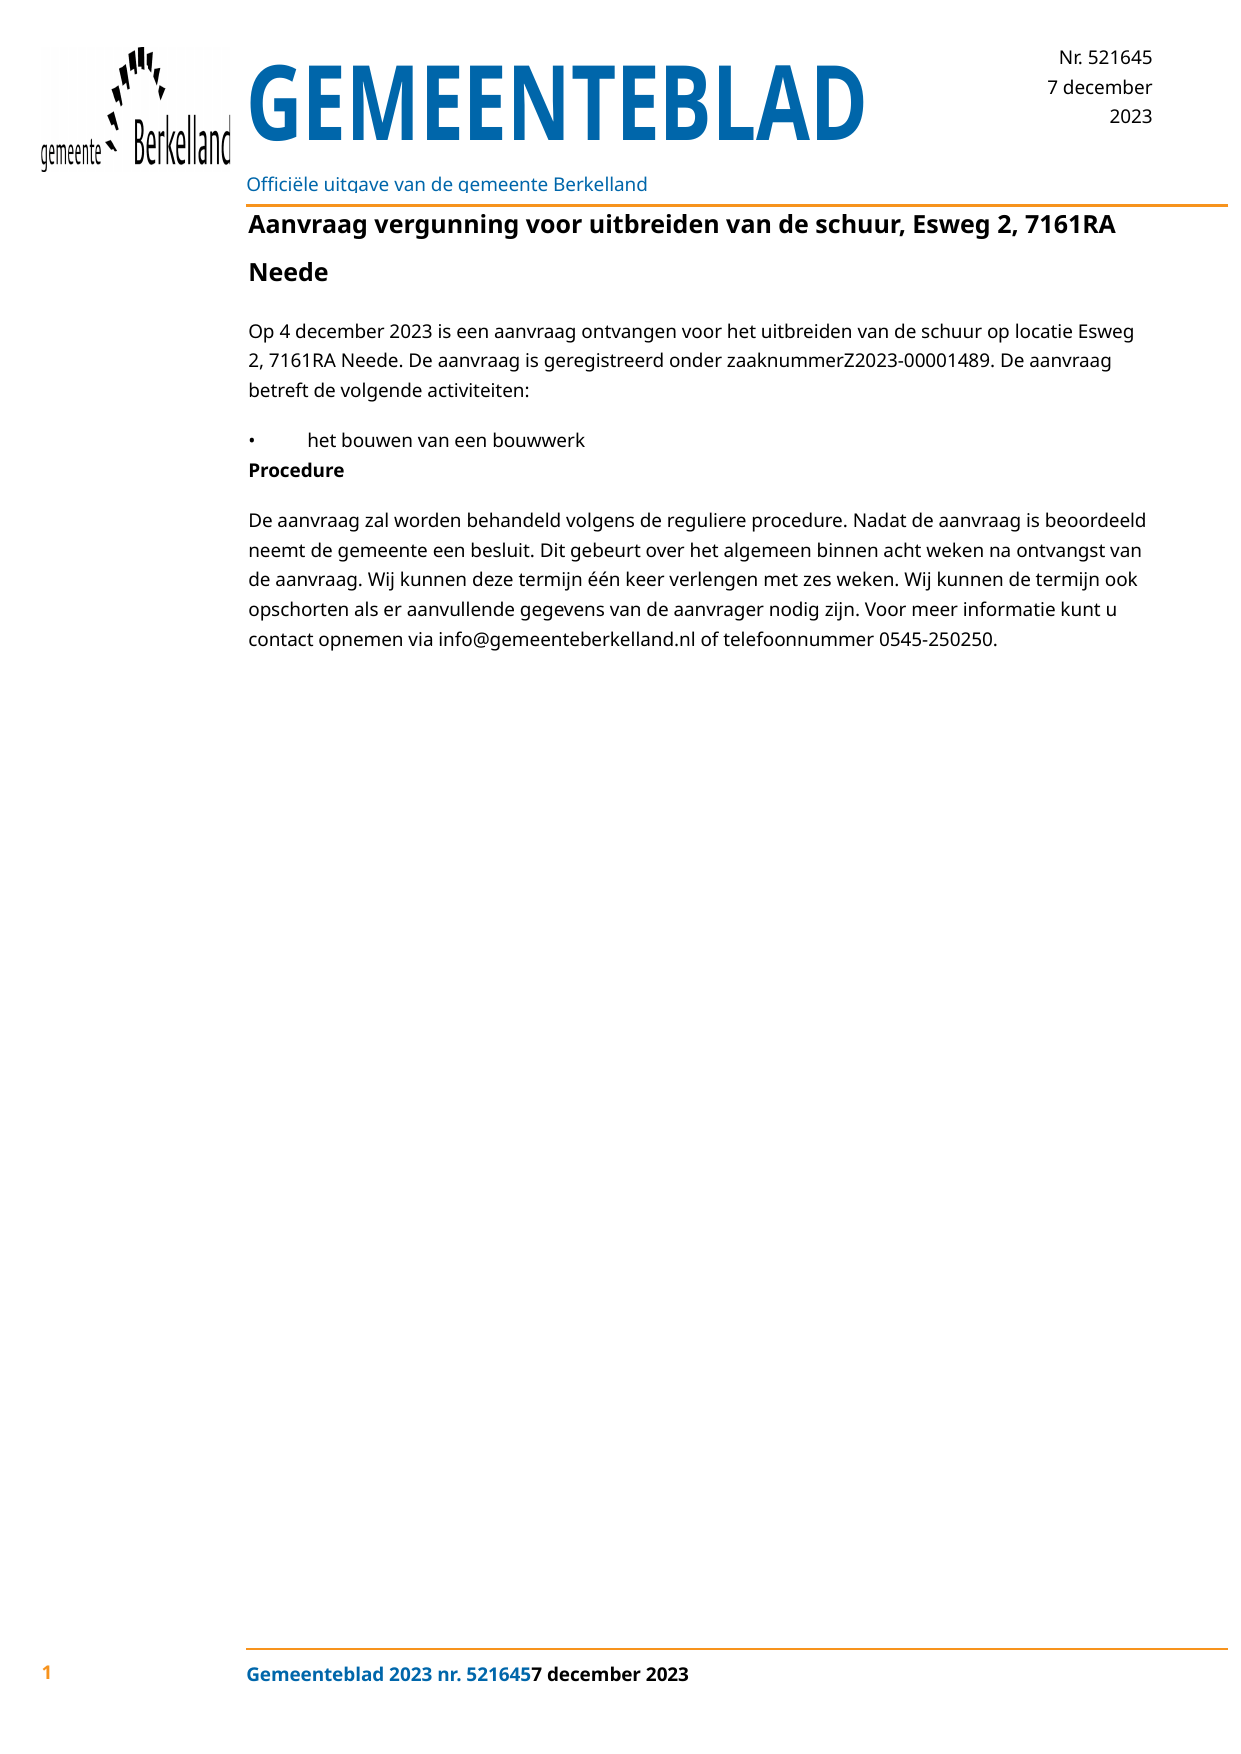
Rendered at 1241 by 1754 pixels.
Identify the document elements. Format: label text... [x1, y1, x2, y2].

list het bouwen van een bouwwerk [248, 427, 1152, 453]
picture [41, 47, 231, 172]
text Aanvraag vergunning voor uitbreiden van de schuur, Esweg 2, 7161RA Neede [248, 207, 1152, 288]
text De aanvraag zal worden behandeld volgens de reguliere procedure. Nadat de aanvraag is beoordeeld neemt de gemeente een besluit. Dit gebeurt over het algemeen binnen acht weken na ontvangst van de aanvraag. Wij kunnen deze termijn één keer verlengen met zes weken. Wij kunnen de termijn ook opschorten als er aanvullende gegevens van de aanvrager nodig zijn. Voor meer informatie kunt u contact opnemen via info@gemeenteberkelland.nl of telefoonnummer 0545-250250. [248, 507, 1152, 652]
text Procedure [248, 457, 1152, 483]
text Op 4 december 2023 is een aanvraag ontvangen voor het uitbreiden van de schuur op locatie Esweg 2, 7161RA Neede. De aanvraag is geregistreerd onder zaaknummerZ2023-00001489. De aanvraag betreft de volgende activiteiten: [248, 318, 1152, 403]
